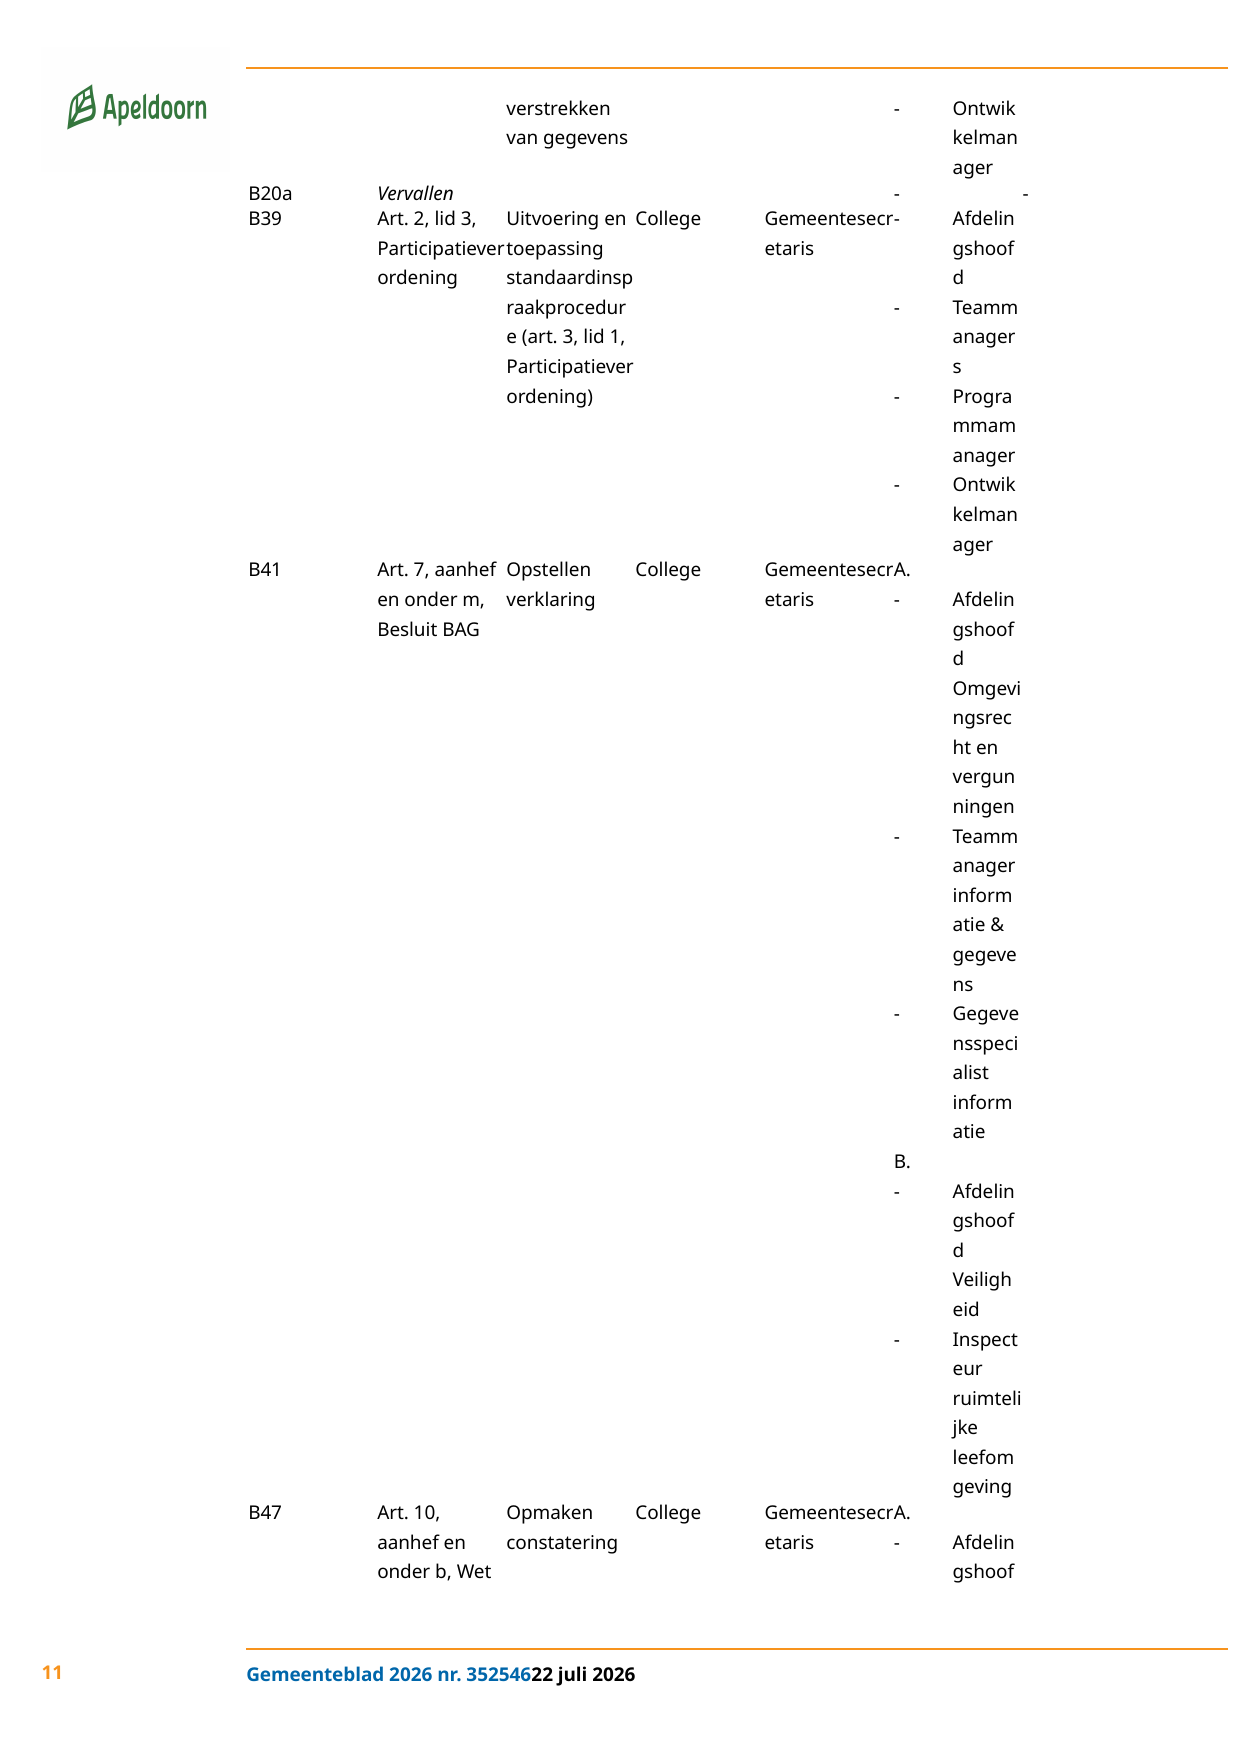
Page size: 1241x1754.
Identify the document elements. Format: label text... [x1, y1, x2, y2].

table_cell B39 [248, 205, 377, 557]
table_cell [1023, 205, 1152, 557]
table_cell College [635, 557, 764, 1499]
table_cell Art. 7, aanhef en onder m, Besluit BAG [377, 557, 506, 1499]
table_cell [506, 180, 635, 205]
table_cell Art. 2, lid 3, Participatieverordening [377, 205, 506, 557]
table_cell Gemeentesecretaris [764, 205, 893, 557]
picture [41, 47, 231, 172]
table_cell Art. 10, aanhef en onder b, Wet [377, 1499, 506, 1584]
table_cell Gemeentesecretaris [764, 1499, 893, 1584]
table_cell Vervallen [377, 180, 506, 205]
table_cell - [894, 180, 1022, 205]
table_cell Gemeentesecretaris [764, 557, 893, 1499]
table_cell [764, 95, 893, 180]
table_cell [635, 180, 764, 205]
table_cell A. Afdelingshoof [894, 1499, 1022, 1584]
table_cell verstrekken van gegevens [506, 95, 635, 180]
table_cell Uitvoering en toepassing standaardinspraakprocedure (art. 3, lid 1, Participatieverordening) [506, 205, 635, 557]
table_cell College [635, 1499, 764, 1584]
table_cell College [635, 205, 764, 557]
table_cell - [1023, 180, 1152, 205]
table_cell [377, 95, 506, 180]
table_cell B41 [248, 557, 377, 1499]
table_cell B47 [248, 1499, 377, 1584]
table_cell - [1023, 95, 1152, 180]
table_cell [1023, 1499, 1152, 1584]
table_cell [1023, 557, 1152, 1499]
table_cell [764, 180, 893, 205]
table_cell A. Afdelingshoofd Omgevingsrecht en vergunningen Teammanager informatie & gegevens Gegevensspecialist informatie B. Afdelingshoofd Veiligheid Inspecteur ruimtelijke leefomgeving [894, 557, 1022, 1499]
table_cell Opmaken constatering [506, 1499, 635, 1584]
table_cell Ontwikkelmanager [894, 95, 1022, 180]
table_cell Opstellen verklaring [506, 557, 635, 1499]
table_cell [248, 95, 377, 180]
table_cell Afdelingshoofd Teammanagers Programmamanager Ontwikkelmanager [894, 205, 1022, 557]
table_cell B20a [248, 180, 377, 205]
table_cell [635, 95, 764, 180]
